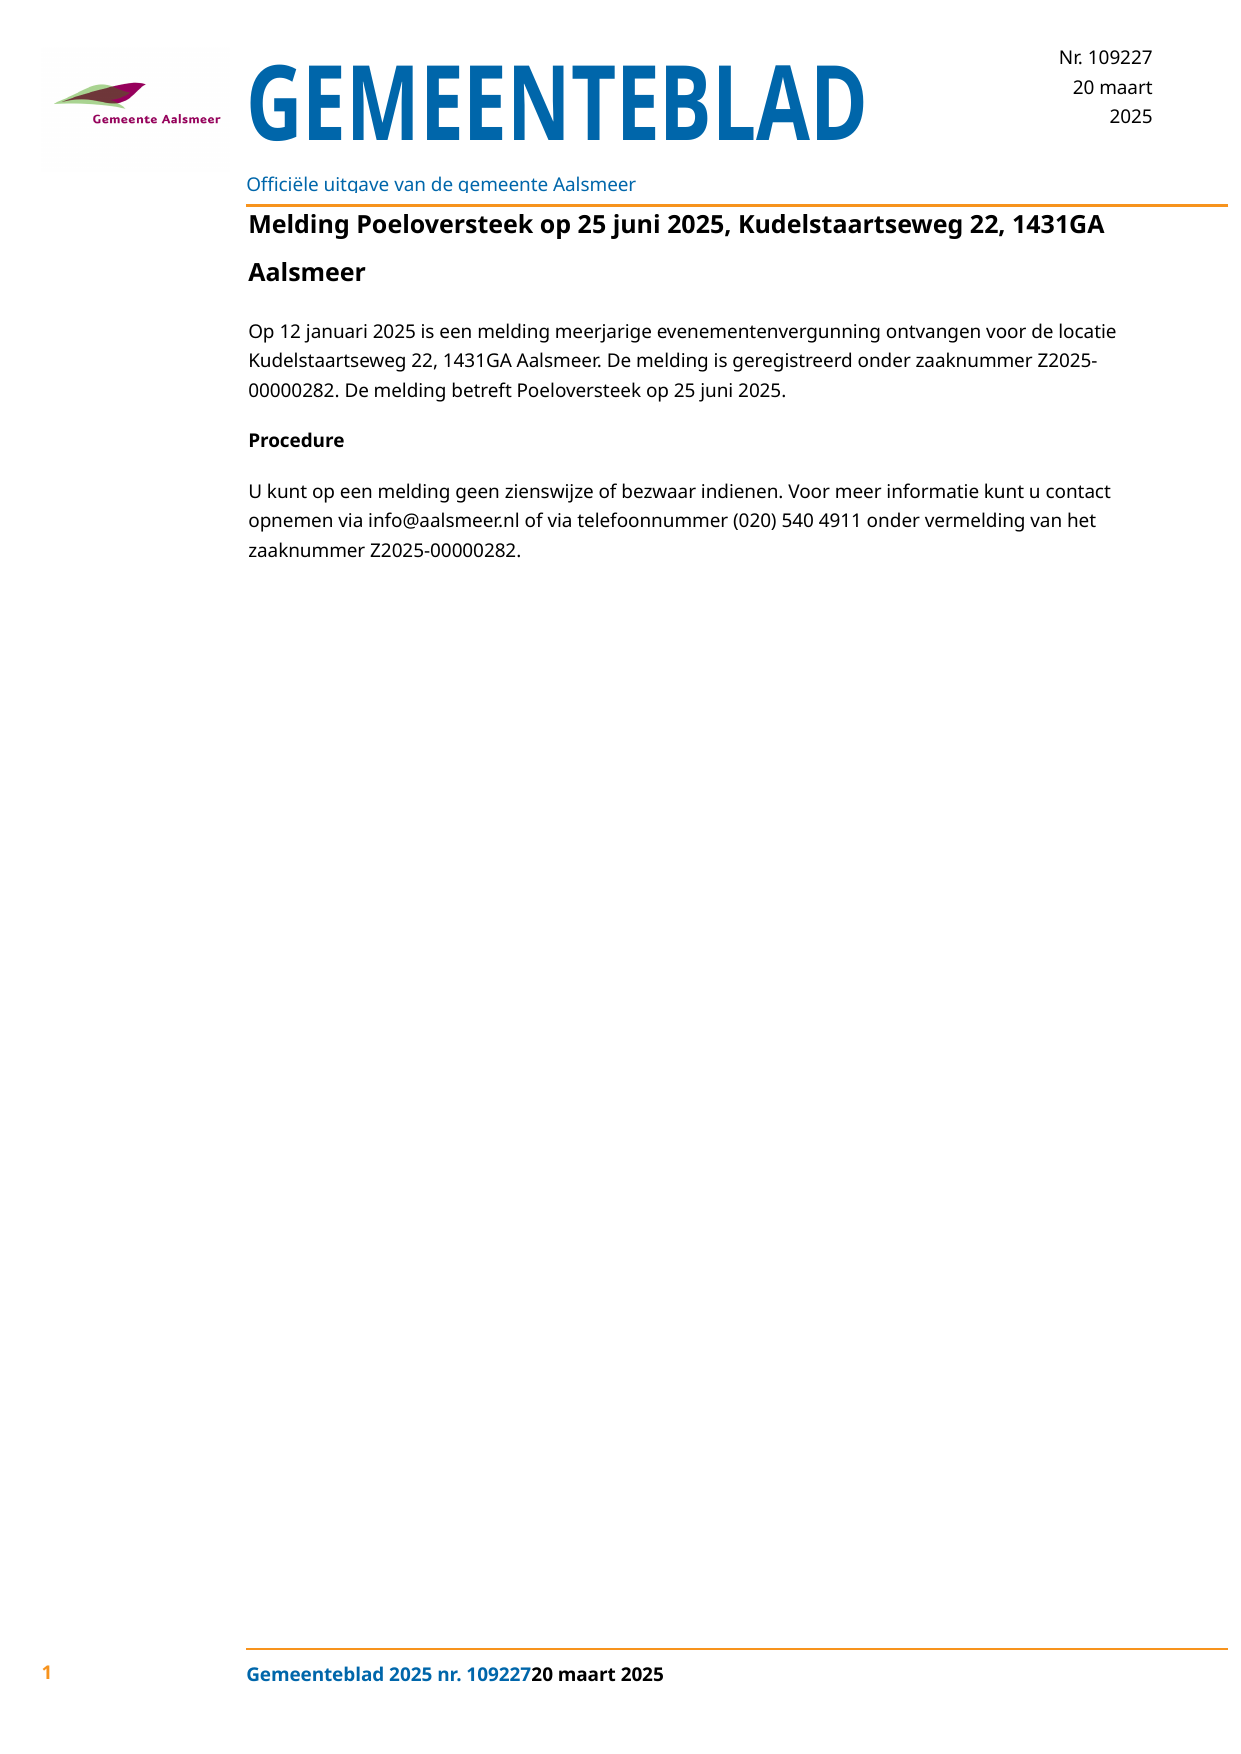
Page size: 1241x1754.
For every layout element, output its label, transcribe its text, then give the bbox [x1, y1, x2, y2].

text Procedure [248, 427, 1152, 453]
text Melding Poeloversteek op 25 juni 2025, Kudelstaartseweg 22, 1431GA Aalsmeer [248, 207, 1152, 288]
text Op 12 januari 2025 is een melding meerjarige evenementenvergunning ontvangen voor de locatie Kudelstaartseweg 22, 1431GA Aalsmeer. De melding is geregistreerd onder zaaknummer Z2025-00000282. De melding betreft Poeloversteek op 25 juni 2025. [248, 318, 1152, 403]
text U kunt op een melding geen zienswijze of bezwaar indienen. Voor meer informatie kunt u contact opnemen via info@aalsmeer.nl of via telefoonnummer (020) 540 4911 onder vermelding van het zaaknummer Z2025-00000282. [248, 478, 1152, 563]
picture [41, 47, 231, 172]
